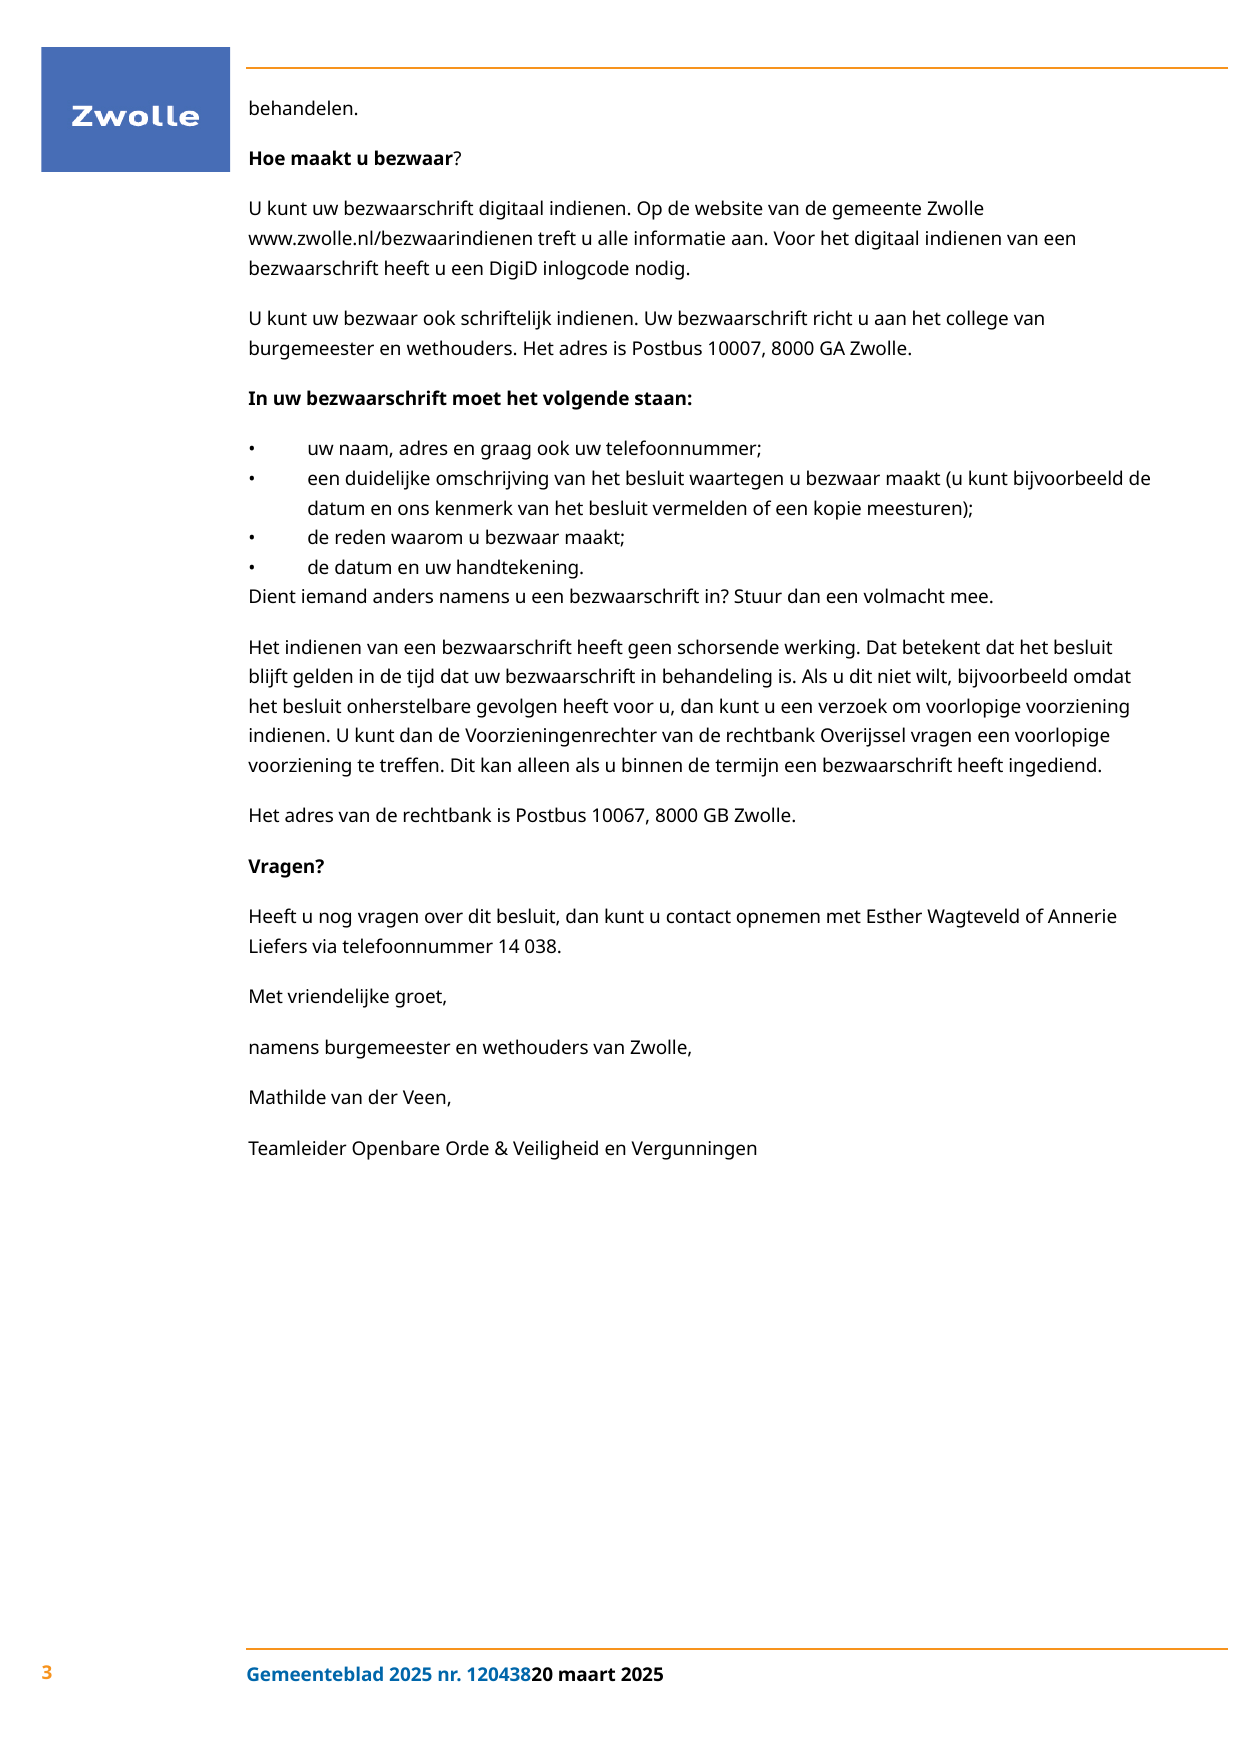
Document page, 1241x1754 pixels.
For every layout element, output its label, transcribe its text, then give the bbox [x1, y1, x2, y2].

text Het indienen van een bezwaarschrift heeft geen schorsende werking. Dat betekent dat het besluit blijft gelden in de tijd dat uw bezwaarschrift in behandeling is. Als u dit niet wilt, bijvoorbeeld omdat het besluit onherstelbare gevolgen heeft voor u, dan kunt u een verzoek om voorlopige voorziening indienen. U kunt dan de Voorzieningenrechter van de rechtbank Overijssel vragen een voorlopige voorziening te treffen. Dit kan alleen als u binnen de termijn een bezwaarschrift heeft ingediend. [248, 634, 1152, 778]
text Hoe maakt u bezwaar? [248, 145, 1152, 171]
text Teamleider Openbare Orde & Veiligheid en Vergunningen [248, 1135, 1152, 1161]
text Met vriendelijke groet, [248, 983, 1152, 1009]
text Het adres van de rechtbank is Postbus 10067, 8000 GB Zwolle. [248, 803, 1152, 828]
text namens burgemeester en wethouders van Zwolle, [248, 1034, 1152, 1060]
text Dient iemand anders namens u een bezwaarschrift in? Stuur dan een volmacht mee. [248, 583, 1152, 609]
list de datum en uw handtekening. [248, 554, 1152, 580]
text behandelen. [248, 95, 1152, 121]
list uw naam, adres en graag ook uw telefoonnummer; [248, 436, 1152, 461]
text U kunt uw bezwaarschrift digitaal indienen. Op de website van de gemeente Zwolle www.zwolle.nl/bezwaarindienen treft u alle informatie aan. Voor het digitaal indienen van een bezwaarschrift heeft u een DigiD inlogcode nodig. [248, 196, 1152, 281]
list een duidelijke omschrijving van het besluit waartegen u bezwaar maakt (u kunt bijvoorbeeld de datum en ons kenmerk van het besluit vermelden of een kopie meesturen); [248, 465, 1152, 521]
text Vragen? [248, 853, 1152, 879]
text In uw bezwaarschrift moet het volgende staan: [248, 385, 1152, 411]
text Mathilde van der Veen, [248, 1084, 1152, 1110]
list de reden waarom u bezwaar maakt; [248, 524, 1152, 550]
text Heeft u nog vragen over dit besluit, dan kunt u contact opnemen met Esther Wagteveld of Annerie Liefers via telefoonnummer 14 038. [248, 903, 1152, 959]
text U kunt uw bezwaar ook schriftelijk indienen. Uw bezwaarschrift richt u aan het college van burgemeester en wethouders. Het adres is Postbus 10007, 8000 GA Zwolle. [248, 305, 1152, 361]
picture [41, 47, 231, 172]
